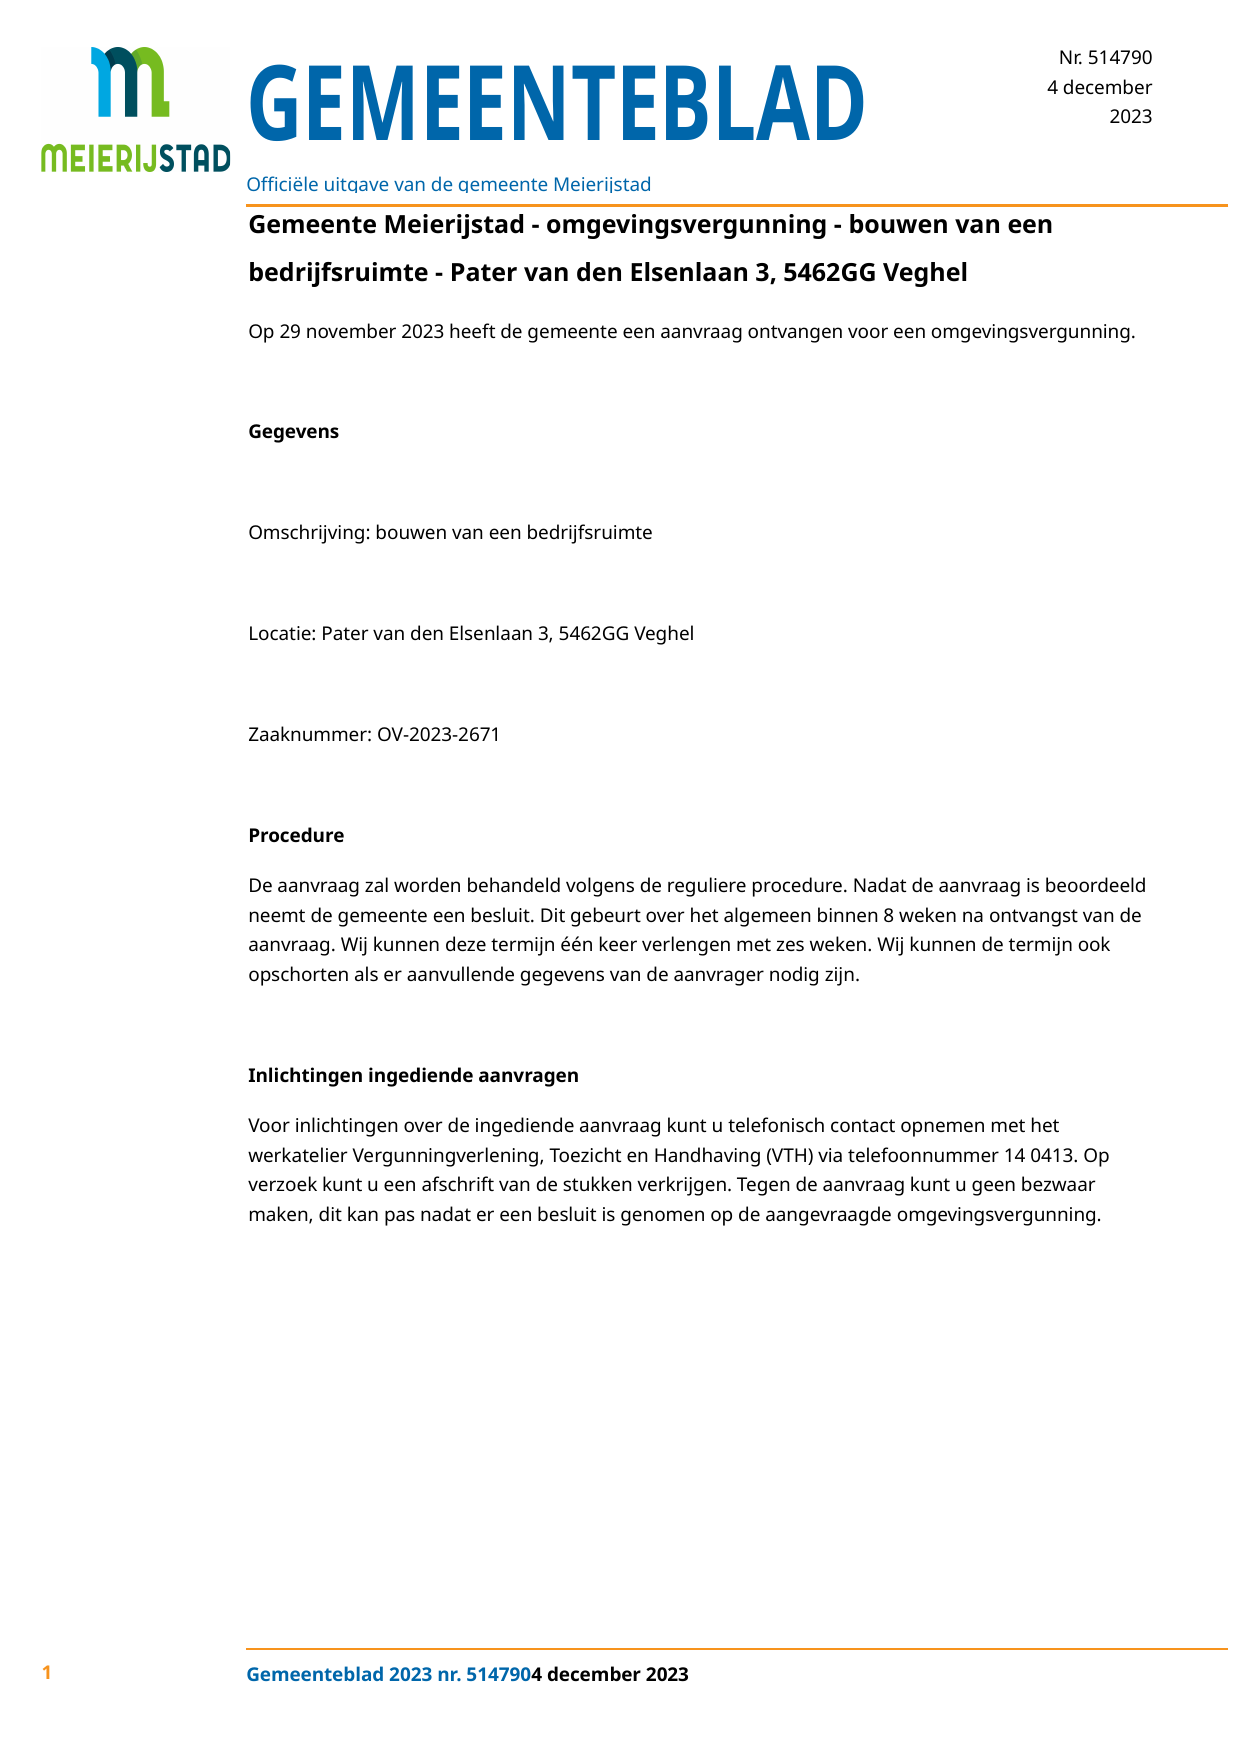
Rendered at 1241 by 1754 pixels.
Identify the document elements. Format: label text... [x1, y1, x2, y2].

text Gemeente Meierijstad - omgevingsvergunning - bouwen van een bedrijfsruimte - Pater van den Elsenlaan 3, 5462GG Veghel [248, 207, 1152, 288]
text De aanvraag zal worden behandeld volgens de reguliere procedure. Nadat de aanvraag is beoordeeld neemt de gemeente een besluit. Dit gebeurt over het algemeen binnen 8 weken na ontvangst van de aanvraag. Wij kunnen deze termijn één keer verlengen met zes weken. Wij kunnen de termijn ook opschorten als er aanvullende gegevens van de aanvrager nodig zijn. [248, 872, 1152, 987]
text Gegevens [248, 419, 1152, 444]
text Zaaknummer: OV-2023-2671 [248, 721, 1152, 747]
text Locatie: Pater van den Elsenlaan 3, 5462GG Veghel [248, 620, 1152, 646]
text Procedure [248, 822, 1152, 848]
text Op 29 november 2023 heeft de gemeente een aanvraag ontvangen voor een omgevingsvergunning. [248, 318, 1152, 344]
picture [41, 47, 231, 172]
text Voor inlichtingen over de ingediende aanvraag kunt u telefonisch contact opnemen met het werkatelier Vergunningverlening, Toezicht en Handhaving (VTH) via telefoonnummer 14 0413. Op verzoek kunt u een afschrift van de stukken verkrijgen. Tegen de aanvraag kunt u geen bezwaar maken, dit kan pas nadat er een besluit is genomen op de aangevraagde omgevingsvergunning. [248, 1112, 1152, 1227]
text Omschrijving: bouwen van een bedrijfsruimte [248, 519, 1152, 545]
text Inlichtingen ingediende aanvragen [248, 1062, 1152, 1088]
